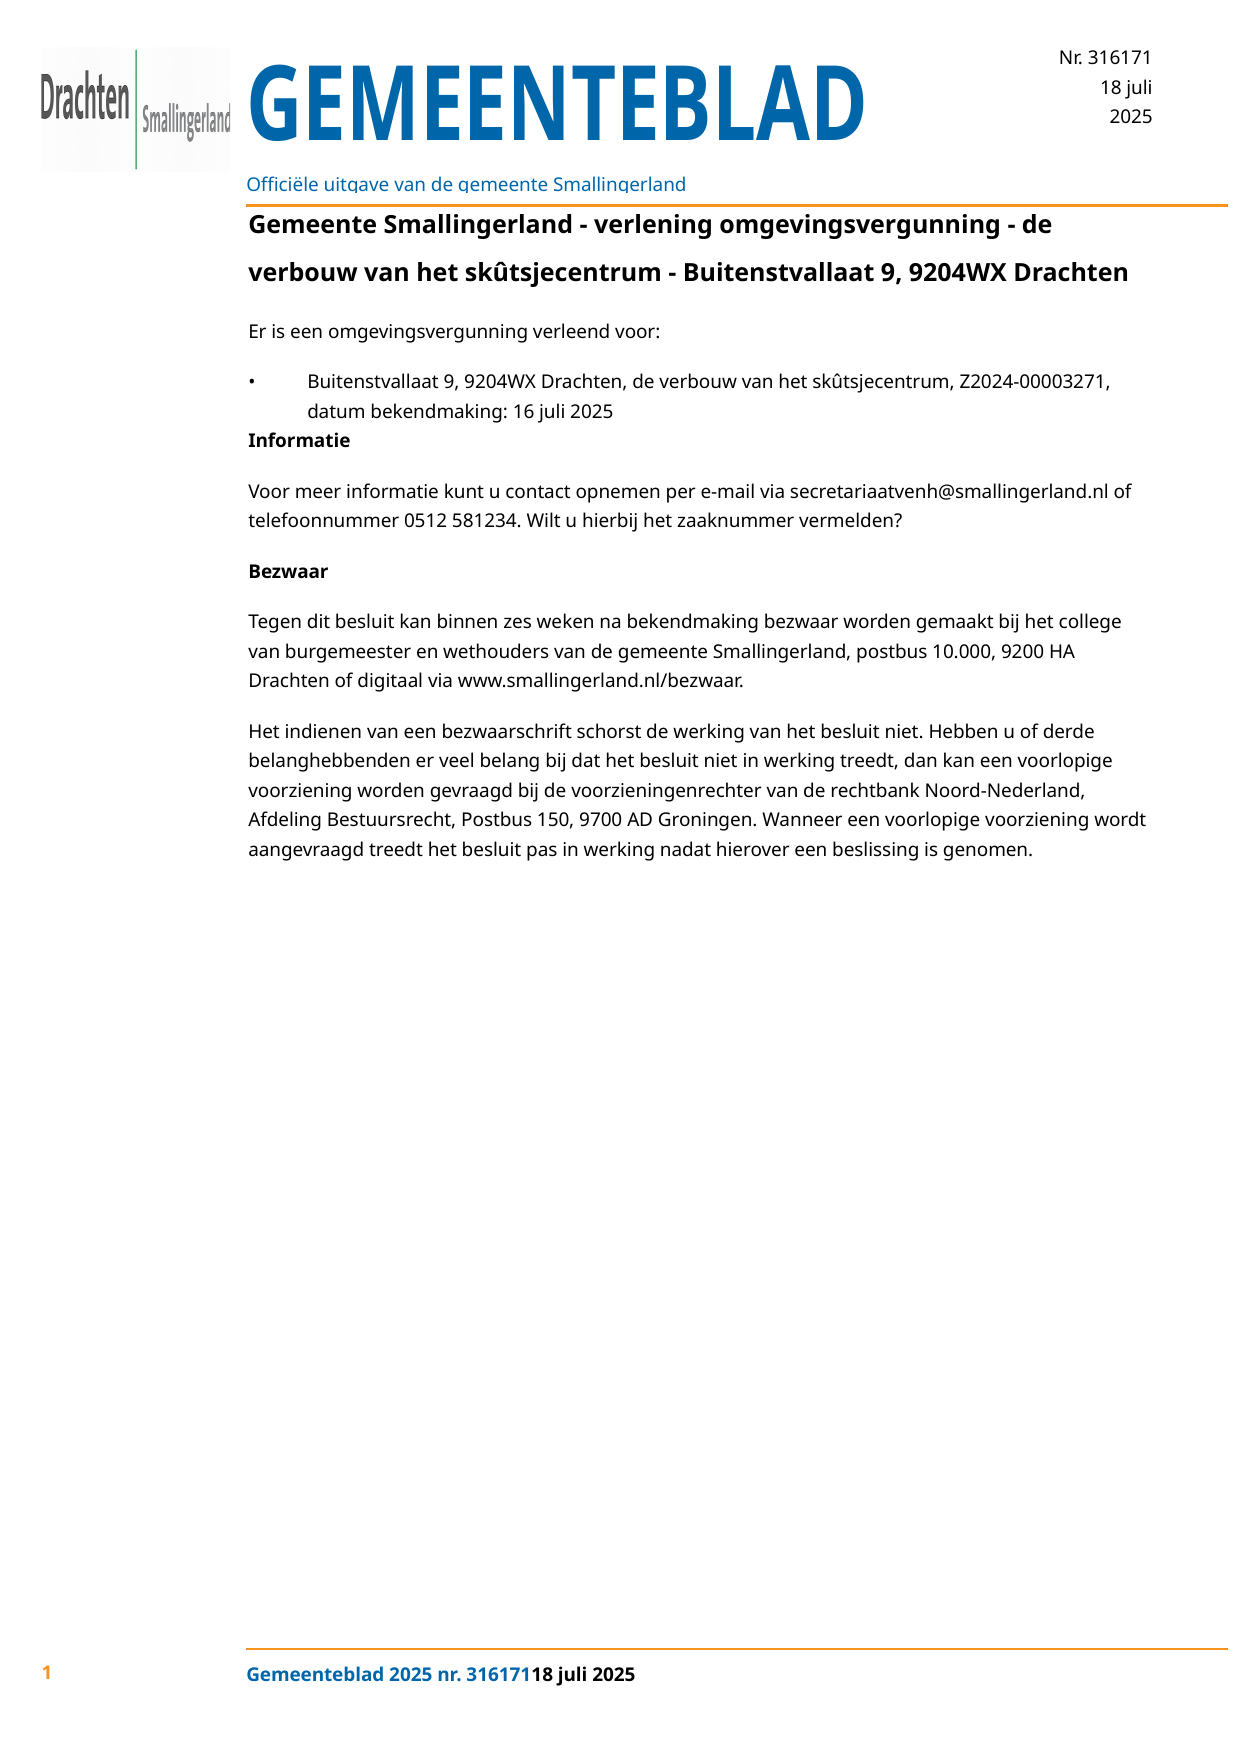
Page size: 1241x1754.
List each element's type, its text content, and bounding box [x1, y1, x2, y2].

text Tegen dit besluit kan binnen zes weken na bekendmaking bezwaar worden gemaakt bij het college van burgemeester en wethouders van de gemeente Smallingerland, postbus 10.000, 9200 HA Drachten of digitaal via www.smallingerland.nl/bezwaar. [248, 608, 1152, 693]
text Er is een omgevingsvergunning verleend voor: [248, 318, 1152, 344]
text Informatie [248, 427, 1152, 453]
text Gemeente Smallingerland - verlening omgevingsvergunning - de verbouw van het skûtsjecentrum - Buitenstvallaat 9, 9204WX Drachten [248, 207, 1152, 288]
text Bezwaar [248, 558, 1152, 584]
picture [41, 47, 231, 172]
list Buitenstvallaat 9, 9204WX Drachten, de verbouw van het skûtsjecentrum, Z2024-00003271, datum bekendmaking: 16 juli 2025 [248, 368, 1152, 424]
text Voor meer informatie kunt u contact opnemen per e-mail via secretariaatvenh@smallingerland.nl of telefoonnummer 0512 581234. Wilt u hierbij het zaaknummer vermelden? [248, 478, 1152, 533]
text Het indienen van een bezwaarschrift schorst de werking van het besluit niet. Hebben u of derde belanghebbenden er veel belang bij dat het besluit niet in werking treedt, dan kan een voorlopige voorziening worden gevraagd bij de voorzieningenrechter van de rechtbank Noord-Nederland, Afdeling Bestuursrecht, Postbus 150, 9700 AD Groningen. Wanneer een voorlopige voorziening wordt aangevraagd treedt het besluit pas in werking nadat hierover een beslissing is genomen. [248, 718, 1152, 862]
